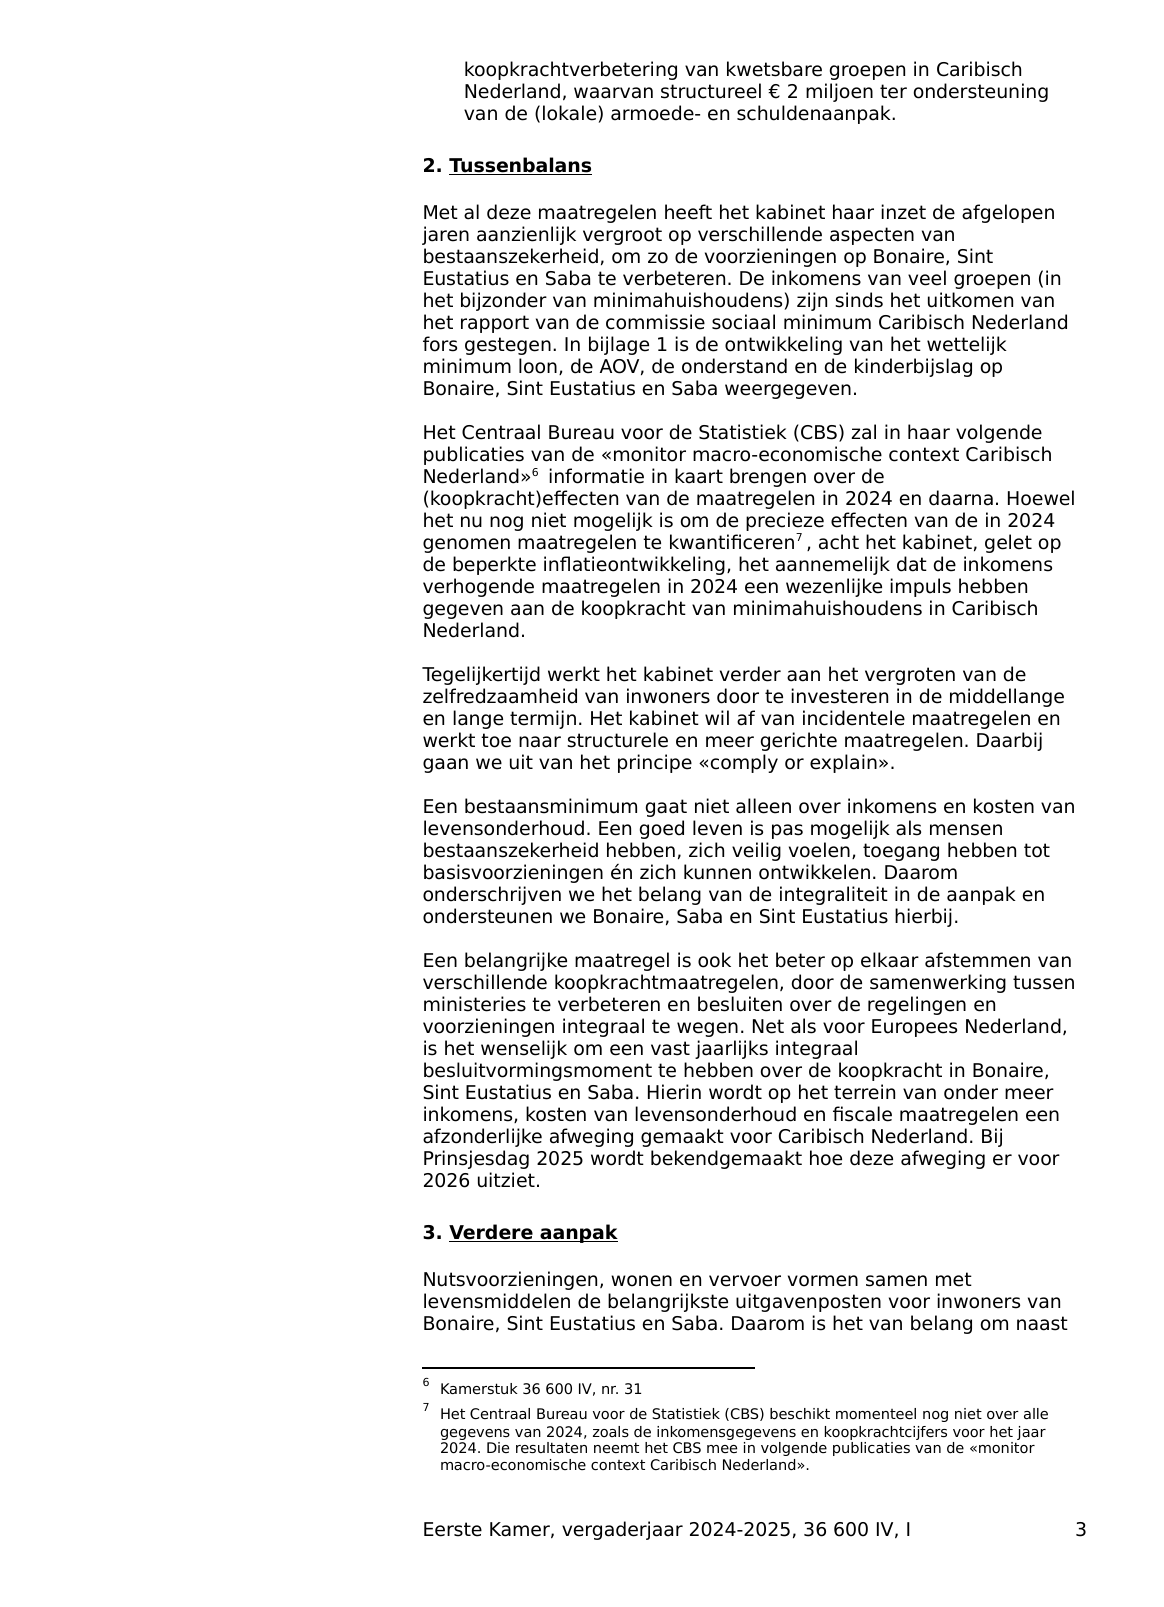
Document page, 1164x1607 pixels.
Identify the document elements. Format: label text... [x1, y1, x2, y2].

text Een belangrijke maatregel is ook het beter op elkaar afstemmen van verschillende koopkrachtmaatregelen, door de samenwerking tussen ministeries te verbeteren en besluiten over de regelingen en voorzieningen integraal te wegen. Net als voor Europees Nederland, is het wenselijk om een vast jaarlijks integraal besluitvormingsmoment te hebben over de koopkracht in Bonaire, Sint Eustatius en Saba. Hierin wordt op het terrein van onder meer inkomens, kosten van levensonderhoud en fiscale maatregelen een afzonderlijke afweging gemaakt voor Caribisch Nederland. Bij Prinsjesdag 2025 wordt bekendgemaakt hoe deze afweging er voor 2026 uitziet. [422, 950, 1087, 1192]
text Tegelijkertijd werkt het kabinet verder aan het vergroten van de zelfredzaamheid van inwoners door te investeren in de middellange en lange termijn. Het kabinet wil af van incidentele maatregelen en werkt toe naar structurele en meer gerichte maatregelen. Daarbij gaan we uit van het principe «comply or explain». [422, 664, 1087, 774]
text koopkrachtverbetering van kwetsbare groepen in Caribisch Nederland, waarvan structureel € 2 miljoen ter ondersteuning van de (lokale) armoede- en schuldenaanpak. [422, 59, 1087, 125]
text Nutsvoorzieningen, wonen en vervoer vormen samen met levensmiddelen de belangrijkste uitgavenposten voor inwoners van Bonaire, Sint Eustatius en Saba. Daarom is het van belang om naast [422, 1269, 1087, 1335]
text Een bestaansminimum gaat niet alleen over inkomens en kosten van levensonderhoud. Een goed leven is pas mogelijk als mensen bestaanszekerheid hebben, zich veilig voelen, toegang hebben tot basisvoorzieningen én zich kunnen ontwikkelen. Daarom onderschrijven we het belang van de integraliteit in de aanpak en ondersteunen we Bonaire, Saba en Sint Eustatius hierbij. [422, 796, 1087, 928]
text Kamerstuk 36 600 IV, nr. 31 [422, 1377, 1087, 1399]
subtitle 2. Tussenbalans [422, 155, 1087, 177]
text Het Centraal Bureau voor de Statistiek (CBS) beschikt momenteel nog niet over alle gegevens van 2024, zoals de inkomensgegevens en koopkrachtcijfers voor het jaar 2024. Die resultaten neemt het CBS mee in volgende publicaties van de «monitor macro-economische context Caribisch Nederland». [422, 1402, 1087, 1474]
text Met al deze maatregelen heeft het kabinet haar inzet de afgelopen jaren aanzienlijk vergroot op verschillende aspecten van bestaanszekerheid, om zo de voorzieningen op Bonaire, Sint Eustatius en Saba te verbeteren. De inkomens van veel groepen (in het bijzonder van minimahuishoudens) zijn sinds het uitkomen van het rapport van de commissie sociaal minimum Caribisch Nederland fors gestegen. In bijlage 1 is de ontwikkeling van het wettelijk minimum loon, de AOV, de onderstand en de kinderbijslag op Bonaire, Sint Eustatius en Saba weergegeven. [422, 202, 1087, 400]
text Het Centraal Bureau voor de Statistiek (CBS) zal in haar volgende publicaties van de «monitor macro-economische context Caribisch Nederland» informatie in kaart brengen over de (koopkracht)effecten van de maatregelen in 2024 en daarna. Hoewel het nu nog niet mogelijk is om de precieze effecten van de in 2024 genomen maatregelen te kwantificeren, acht het kabinet, gelet op de beperkte inflatieontwikkeling, het aannemelijk dat de inkomens verhogende maatregelen in 2024 een wezenlijke impuls hebben gegeven aan de koopkracht van minimahuishoudens in Caribisch Nederland. [422, 422, 1087, 642]
subtitle 3. Verdere aanpak [422, 1222, 1087, 1244]
